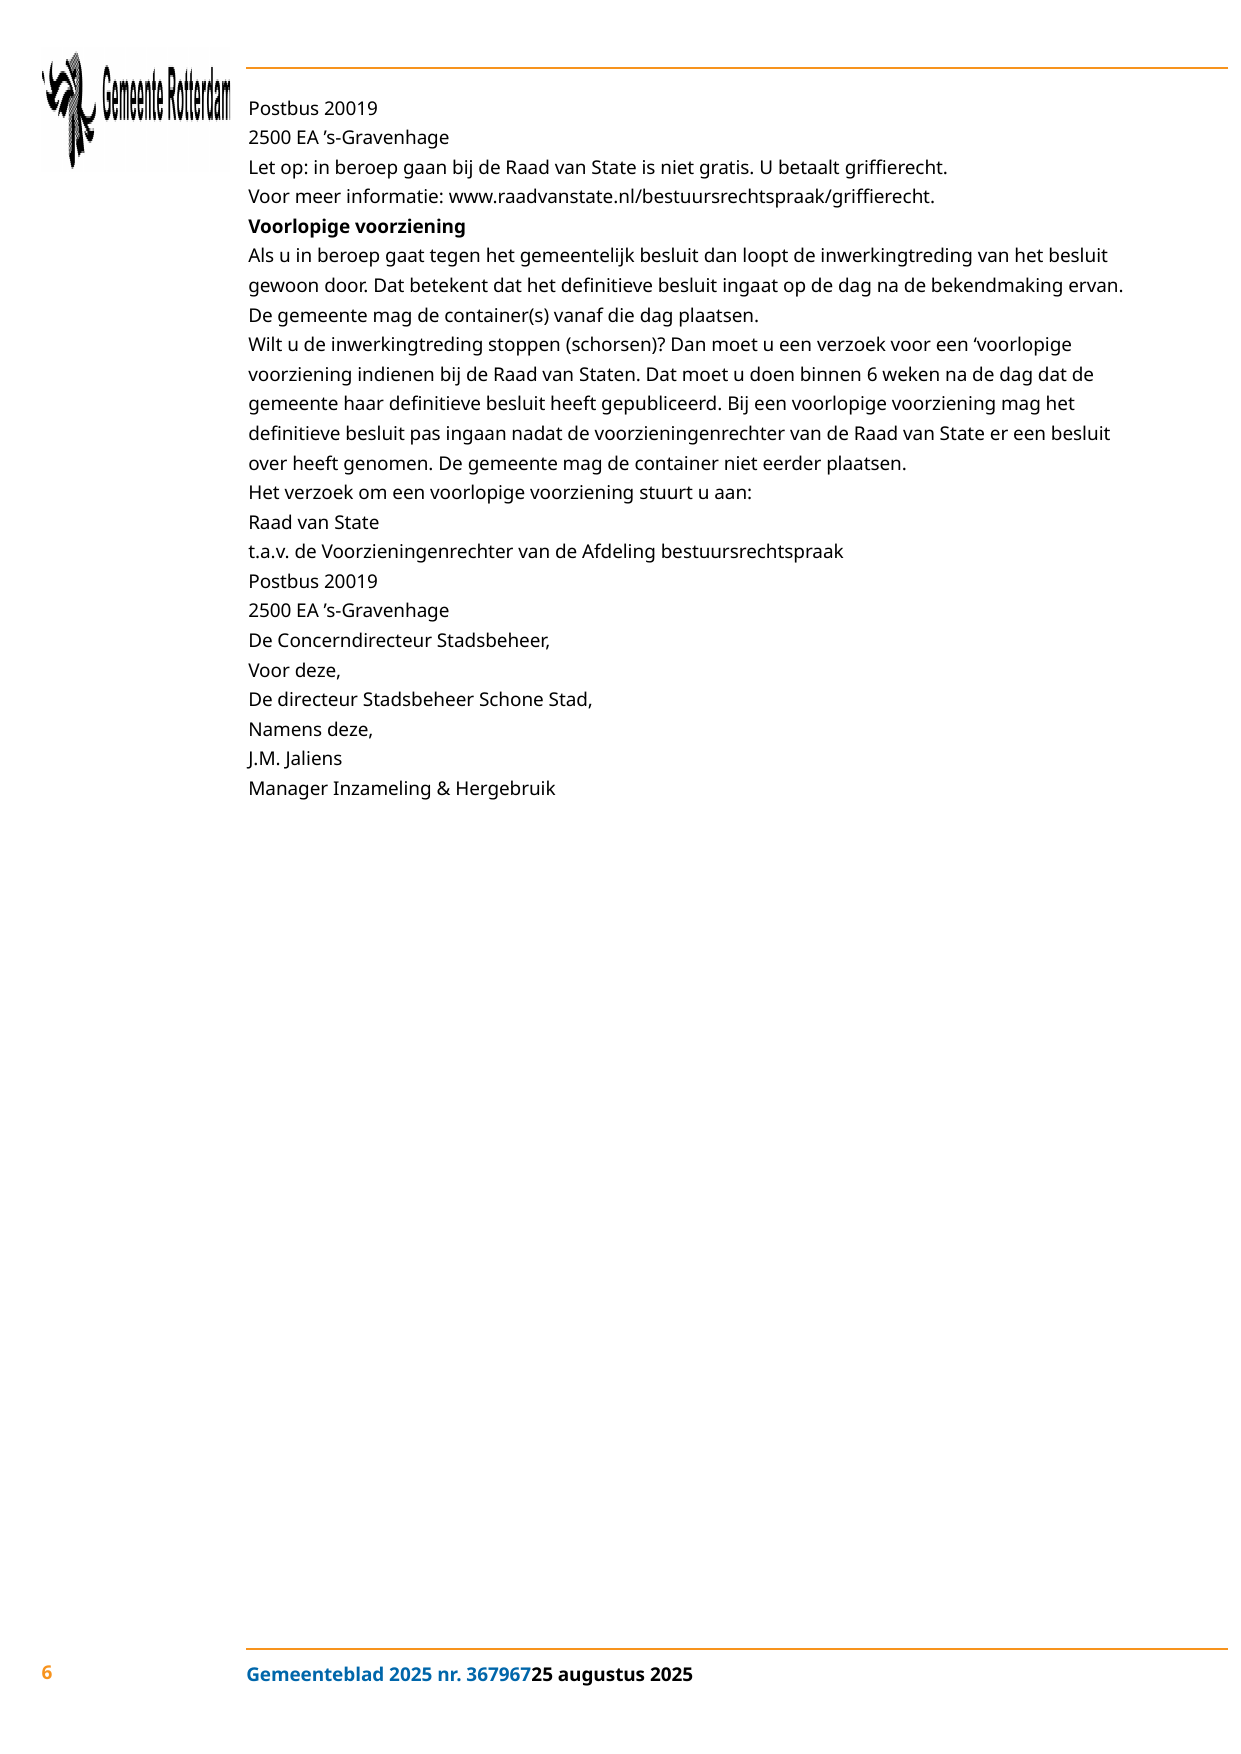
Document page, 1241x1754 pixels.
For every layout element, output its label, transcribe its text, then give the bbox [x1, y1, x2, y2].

text 2500 EA ’s-Gravenhage [248, 598, 1152, 623]
text Raad van State [248, 509, 1152, 535]
text J.M. Jaliens [248, 746, 1152, 771]
text Namens deze, [248, 716, 1152, 742]
text Voor meer informatie: www.raadvanstate.nl/bestuursrechtspraak/griffierecht. [248, 183, 1152, 209]
text Voorlopige voorziening [248, 213, 1152, 239]
text Het verzoek om een voorlopige voorziening stuurt u aan: [248, 479, 1152, 505]
text Let op: in beroep gaan bij de Raad van State is niet gratis. U betaalt griffierecht. [248, 154, 1152, 180]
text Postbus 20019 [248, 95, 1152, 121]
text Postbus 20019 [248, 568, 1152, 594]
text Als u in beroep gaat tegen het gemeentelijk besluit dan loopt de inwerkingtreding van het besluit gewoon door. Dat betekent dat het definitieve besluit ingaat op de dag na de bekendmaking ervan. De gemeente mag de container(s) vanaf die dag plaatsen. [248, 243, 1152, 328]
text De directeur Stadsbeheer Schone Stad, [248, 686, 1152, 712]
text t.a.v. de Voorzieningenrechter van de Afdeling bestuursrechtspraak [248, 538, 1152, 564]
text 2500 EA ’s-Gravenhage [248, 124, 1152, 150]
text De Concerndirecteur Stadsbeheer, [248, 627, 1152, 653]
text Wilt u de inwerkingtreding stoppen (schorsen)? Dan moet u een verzoek voor een ‘voorlopige voorziening indienen bij de Raad van Staten. Dat moet u doen binnen 6 weken na de dag dat de gemeente haar definitieve besluit heeft gepubliceerd. Bij een voorlopige voorziening mag het definitieve besluit pas ingaan nadat de voorzieningenrechter van de Raad van State er een besluit over heeft genomen. De gemeente mag de container niet eerder plaatsen. [248, 331, 1152, 476]
picture [41, 47, 231, 172]
text Manager Inzameling & Hergebruik [248, 775, 1152, 801]
text Voor deze, [248, 657, 1152, 683]
